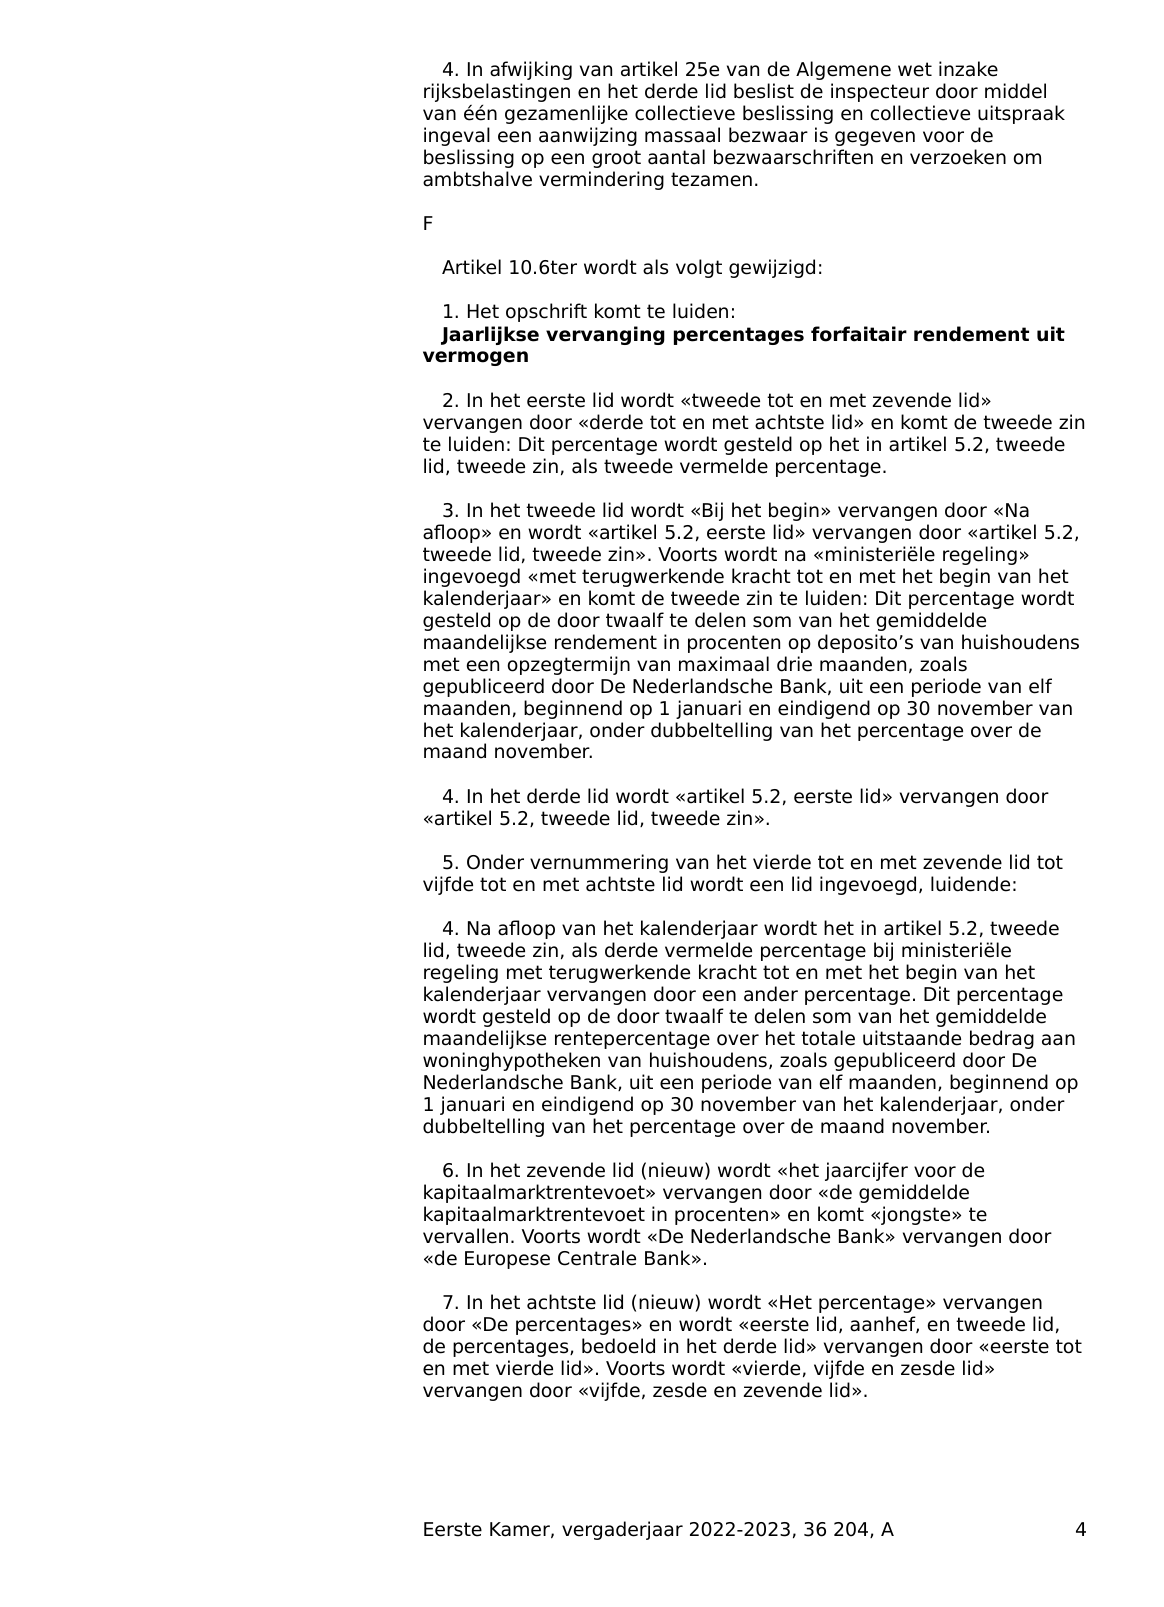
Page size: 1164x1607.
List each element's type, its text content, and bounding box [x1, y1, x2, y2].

text F [422, 213, 1087, 235]
text 2. In het eerste lid wordt «tweede tot en met zevende lid» vervangen door «derde tot en met achtste lid» en komt de tweede zin te luiden: Dit percentage wordt gesteld op het in artikel 5.2, tweede lid, tweede zin, als tweede vermelde percentage. [422, 389, 1087, 477]
text 6. In het zevende lid (nieuw) wordt «het jaarcijfer voor de kapitaalmarktrentevoet» vervangen door «de gemiddelde kapitaalmarktrentevoet in procenten» en komt «jongste» te vervallen. Voorts wordt «De Nederlandsche Bank» vervangen door «de Europese Centrale Bank». [422, 1160, 1087, 1270]
text Artikel 10.6ter wordt als volgt gewijzigd: [422, 257, 1087, 279]
text 4. In het derde lid wordt «artikel 5.2, eerste lid» vervangen door «artikel 5.2, tweede lid, tweede zin». [422, 786, 1087, 829]
text Jaarlijkse vervanging percentages forfaitair rendement uit vermogen [422, 323, 1087, 367]
text 5. Onder vernummering van het vierde tot en met zevende lid tot vijfde tot en met achtste lid wordt een lid ingevoegd, luidende: [422, 852, 1087, 896]
text 4. In afwijking van artikel 25e van de Algemene wet inzake rijksbelastingen en het derde lid beslist de inspecteur door middel van één gezamenlijke collectieve beslissing en collectieve uitspraak ingeval een aanwijzing massaal bezwaar is gegeven voor de beslissing op een groot aantal bezwaarschriften en verzoeken om ambtshalve vermindering tezamen. [422, 59, 1087, 191]
text 7. In het achtste lid (nieuw) wordt «Het percentage» vervangen door «De percentages» en wordt «eerste lid, aanhef, en tweede lid, de percentages, bedoeld in het derde lid» vervangen door «eerste tot en met vierde lid». Voorts wordt «vierde, vijfde en zesde lid» vervangen door «vijfde, zesde en zevende lid». [422, 1292, 1087, 1402]
text 1. Het opschrift komt te luiden: [422, 301, 1087, 323]
text 4. Na afloop van het kalenderjaar wordt het in artikel 5.2, tweede lid, tweede zin, als derde vermelde percentage bij ministeriële regeling met terugwerkende kracht tot en met het begin van het kalenderjaar vervangen door een ander percentage. Dit percentage wordt gesteld op de door twaalf te delen som van het gemiddelde maandelijkse rentepercentage over het totale uitstaande bedrag aan woninghypotheken van huishoudens, zoals gepubliceerd door De Nederlandsche Bank, uit een periode van elf maanden, beginnend op 1 januari en eindigend op 30 november van het kalenderjaar, onder dubbeltelling van het percentage over de maand november. [422, 918, 1087, 1138]
text 3. In het tweede lid wordt «Bij het begin» vervangen door «Na afloop» en wordt «artikel 5.2, eerste lid» vervangen door «artikel 5.2, tweede lid, tweede zin». Voorts wordt na «ministeriële regeling» ingevoegd «met terugwerkende kracht tot en met het begin van het kalenderjaar» en komt de tweede zin te luiden: Dit percentage wordt gesteld op de door twaalf te delen som van het gemiddelde maandelijkse rendement in procenten op deposito’s van huishoudens met een opzegtermijn van maximaal drie maanden, zoals gepubliceerd door De Nederlandsche Bank, uit een periode van elf maanden, beginnend op 1 januari en eindigend op 30 november van het kalenderjaar, onder dubbeltelling van het percentage over de maand november. [422, 500, 1087, 763]
